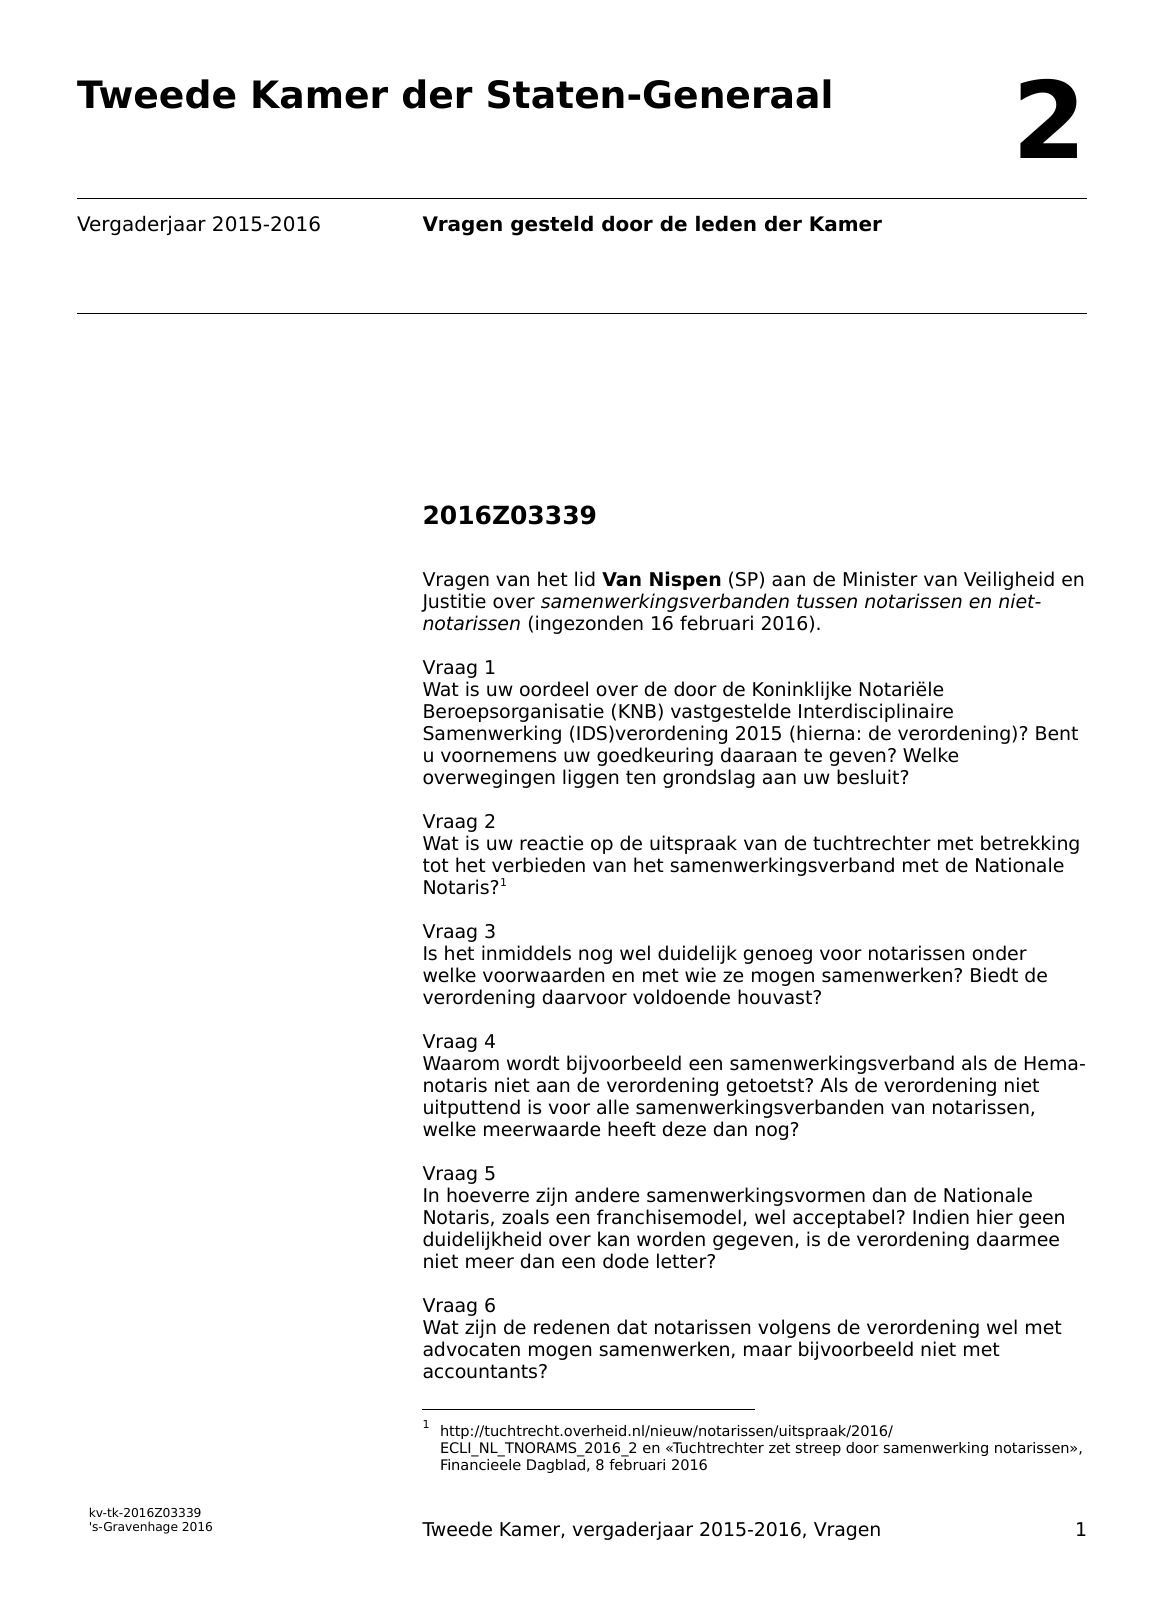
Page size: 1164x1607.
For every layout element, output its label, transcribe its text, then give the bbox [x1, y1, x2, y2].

text Vraag 2 [422, 811, 1087, 833]
text Vraag 3 [422, 921, 1087, 943]
text Vragen van het lid Van Nispen (SP) aan de Minister van Veiligheid en Justitie over samenwerkingsverbanden tussen notarissen en niet-notarissen (ingezonden 16 februari 2016). [422, 569, 1087, 635]
text 's-Gravenhage 2016 [88, 1520, 323, 1534]
table_cell Vragen gesteld door de leden der Kamer [422, 199, 1087, 313]
text kv-tk-2016Z03339 [88, 1506, 323, 1520]
table_header 2 [886, 59, 1087, 198]
text Vraag 5 [422, 1163, 1087, 1185]
text In hoeverre zijn andere samenwerkingsvormen dan de Nationale Notaris, zoals een franchisemodel, wel acceptabel? Indien hier geen duidelijkheid over kan worden gegeven, is de verordening daarmee niet meer dan een dode letter? [422, 1185, 1087, 1273]
text Vraag 1 [422, 657, 1087, 679]
table_header Tweede Kamer der Staten-Generaal [77, 59, 886, 198]
text Wat is uw reactie op de uitspraak van de tuchtrechter met betrekking tot het verbieden van het samenwerkingsverband met de Nationale Notaris? [422, 833, 1087, 899]
text Waarom wordt bijvoorbeeld een samenwerkingsverband als de Hema-notaris niet aan de verordening getoetst? Als de verordening niet uitputtend is voor alle samenwerkingsverbanden van notarissen, welke meerwaarde heeft deze dan nog? [422, 1053, 1087, 1141]
text Vraag 6 [422, 1295, 1087, 1317]
text Wat zijn de redenen dat notarissen volgens de verordening wel met advocaten mogen samenwerken, maar bijvoorbeeld niet met accountants? [422, 1317, 1087, 1383]
text 2016Z03339 [422, 501, 1087, 531]
table_cell Vergaderjaar 2015-2016 [77, 199, 422, 313]
text Wat is uw oordeel over de door de Koninklijke Notariële Beroepsorganisatie (KNB) vastgestelde Interdisciplinaire Samenwerking (IDS)verordening 2015 (hierna: de verordening)? Bent u voornemens uw goedkeuring daaraan te geven? Welke overwegingen liggen ten grondslag aan uw besluit? [422, 679, 1087, 789]
text Vraag 4 [422, 1031, 1087, 1053]
text Is het inmiddels nog wel duidelijk genoeg voor notarissen onder welke voorwaarden en met wie ze mogen samenwerken? Biedt de verordening daarvoor voldoende houvast? [422, 943, 1087, 1009]
text http://tuchtrecht.overheid.nl/nieuw/notarissen/uitspraak/2016/ECLI_NL_TNORAMS_2016_2 en «Tuchtrechter zet streep door samenwerking notarissen», Financieele Dagblad, 8 februari 2016 [422, 1418, 1087, 1474]
